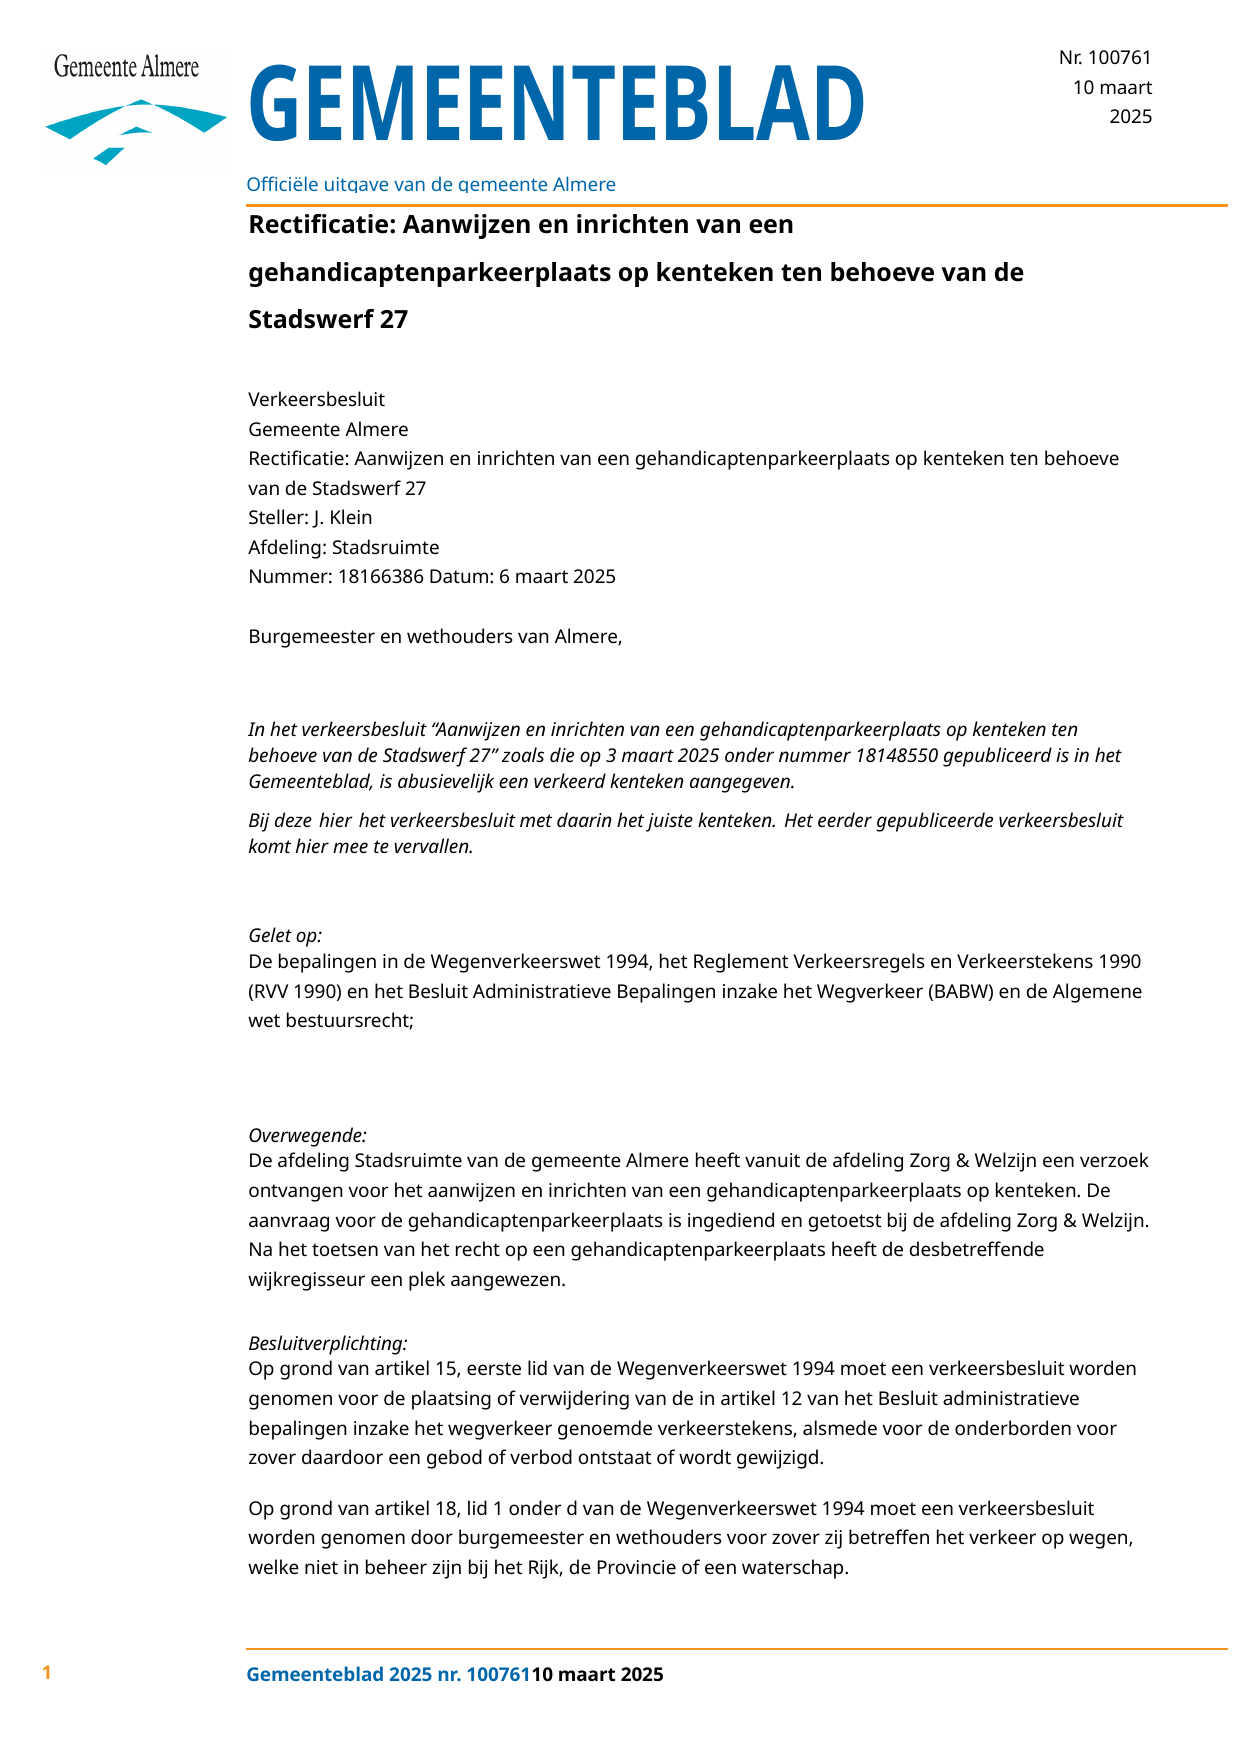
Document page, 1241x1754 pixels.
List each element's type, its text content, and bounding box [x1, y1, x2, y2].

text Besluitverplichting: [248, 1330, 1152, 1356]
text Gelet op: [248, 923, 1152, 948]
text Overwegende: [248, 1122, 1152, 1148]
text Rectificatie: Aanwijzen en inrichten van een gehandicaptenparkeerplaats op kenteken ten behoeve van de Stadswerf 27 [248, 207, 1152, 336]
text Bij deze hier het verkeersbesluit met daarin het juiste kenteken. Het eerder gepubliceerde verkeersbesluit komt hier mee te vervallen. [248, 807, 1152, 859]
text Nummer: 18166386 Datum: 6 maart 2025 [248, 564, 1152, 589]
text Rectificatie: Aanwijzen en inrichten van een gehandicaptenparkeerplaats op kenteken ten behoeve van de Stadswerf 27 [248, 445, 1152, 501]
text Afdeling: Stadsruimte [248, 534, 1152, 560]
text De afdeling Stadsruimte van de gemeente Almere heeft vanuit de afdeling Zorg & Welzijn een verzoek ontvangen voor het aanwijzen en inrichten van een gehandicaptenparkeerplaats op kenteken. De aanvraag voor de gehandicaptenparkeerplaats is ingediend en getoetst bij de afdeling Zorg & Welzijn. Na het toetsen van het recht op een gehandicaptenparkeerplaats heeft de desbetreffende wijkregisseur een plek aangewezen. [248, 1148, 1152, 1292]
text Steller: J. Klein [248, 504, 1152, 530]
text Gemeente Almere [248, 416, 1152, 442]
picture [41, 47, 231, 172]
text Op grond van artikel 15, eerste lid van de Wegenverkeerswet 1994 moet een verkeersbesluit worden genomen voor de plaatsing of verwijdering van de in artikel 12 van het Besluit administratieve bepalingen inzake het wegverkeer genoemde verkeerstekens, alsmede voor de onderborden voor zover daardoor een gebod of verbod ontstaat of wordt gewijzigd. [248, 1356, 1152, 1470]
text In het verkeersbesluit “Aanwijzen en inrichten van een gehandicaptenparkeerplaats op kenteken ten behoeve van de Stadswerf 27” zoals die op 3 maart 2025 onder nummer 18148550 gepubliceerd is in het Gemeenteblad, is abusievelijk een verkeerd kenteken aangegeven. [248, 716, 1152, 794]
text Verkeersbesluit [248, 386, 1152, 412]
text Op grond van artikel 18, lid 1 onder d van de Wegenverkeerswet 1994 moet een verkeersbesluit worden genomen door burgemeester en wethouders voor zover zij betreffen het verkeer op wegen, welke niet in beheer zijn bij het Rijk, de Provincie of een waterschap. [248, 1495, 1152, 1580]
text Burgemeester en wethouders van Almere, [248, 623, 1152, 649]
text De bepalingen in de Wegenverkeerswet 1994, het Reglement Verkeersregels en Verkeerstekens 1990 (RVV 1990) en het Besluit Administratieve Bepalingen inzake het Wegverkeer (BABW) en de Algemene wet bestuursrecht; [248, 948, 1152, 1033]
